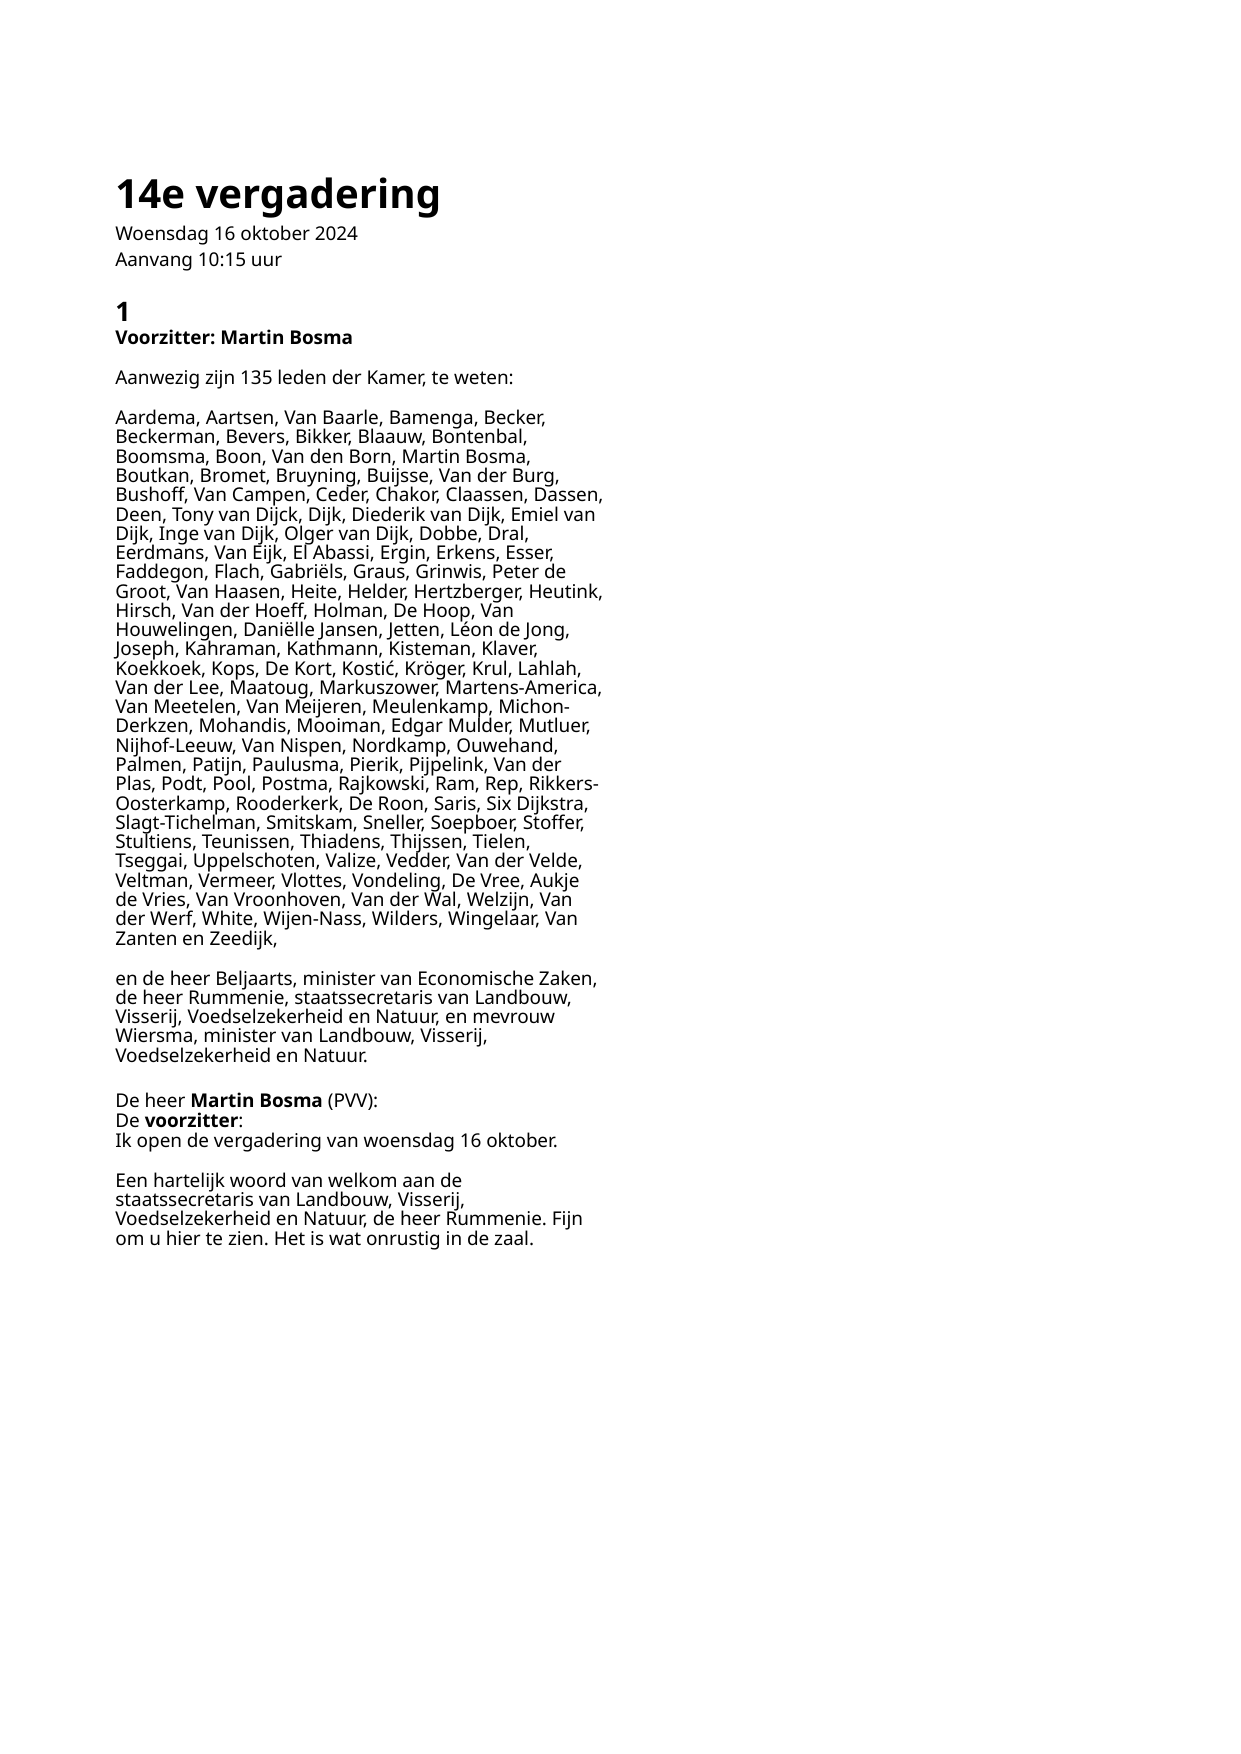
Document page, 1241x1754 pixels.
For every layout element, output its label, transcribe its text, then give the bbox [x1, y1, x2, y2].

text 1 [115, 292, 605, 329]
text Voorzitter: Martin Bosma [115, 329, 605, 348]
text en de heer Beljaarts, minister van Economische Zaken, de heer Rummenie, staatssecretaris van Landbouw, Visserij, Voedselzekerheid en Natuur, en mevrouw Wiersma, minister van Landbouw, Visserij, Voedselzekerheid en Natuur. [115, 969, 605, 1066]
text Een hartelijk woord van welkom aan de staatssecretaris van Landbouw, Visserij, Voedselzekerheid en Natuur, de heer Rummenie. Fijn om u hier te zien. Het is wat onrustig in de zaal. [115, 1172, 605, 1249]
text 14e vergadering [115, 165, 605, 220]
text Aanvang 10:15 uur [115, 246, 605, 272]
text De heer Martin Bosma (PVV): [115, 1087, 605, 1112]
text Woensdag 16 oktober 2024 [115, 220, 605, 246]
text De voorzitter: [115, 1112, 605, 1132]
text Aardema, Aartsen, Van Baarle, Bamenga, Becker, Beckerman, Bevers, Bikker, Blaauw, Bontenbal, Boomsma, Boon, Van den Born, Martin Bosma, Boutkan, Bromet, Bruyning, Buijsse, Van der Burg, Bushoff, Van Campen, Ceder, Chakor, Claassen, Dassen, Deen, Tony van Dijck, Dijk, Diederik van Dijk, Emiel van Dijk, Inge van Dijk, Olger van Dijk, Dobbe, Dral, Eerdmans, Van Eijk, El Abassi, Ergin, Erkens, Esser, Faddegon, Flach, Gabriëls, Graus, Grinwis, Peter de Groot, Van Haasen, Heite, Helder, Hertzberger, Heutink, Hirsch, Van der Hoeff, Holman, De Hoop, Van Houwelingen, Daniëlle Jansen, Jetten, Léon de Jong, Joseph, Kahraman, Kathmann, Kisteman, Klaver, Koekkoek, Kops, De Kort, Kostić, Kröger, Krul, Lahlah, Van der Lee, Maatoug, Markuszower, Martens-America, Van Meetelen, Van Meijeren, Meulenkamp, Michon-Derkzen, Mohandis, Mooiman, Edgar Mulder, Mutluer, Nijhof-Leeuw, Van Nispen, Nordkamp, Ouwehand, Palmen, Patijn, Paulusma, Pierik, Pijpelink, Van der Plas, Podt, Pool, Postma, Rajkowski, Ram, Rep, Rikkers-Oosterkamp, Rooderkerk, De Roon, Saris, Six Dijkstra, Slagt-Tichelman, Smitskam, Sneller, Soepboer, Stoffer, Stultiens, Teunissen, Thiadens, Thijssen, Tielen, Tseggai, Uppelschoten, Valize, Vedder, Van der Velde, Veltman, Vermeer, Vlottes, Vondeling, De Vree, Aukje de Vries, Van Vroonhoven, Van der Wal, Welzijn, Van der Werf, White, Wijen-Nass, Wilders, Wingelaar, Van Zanten en Zeedijk, [115, 409, 605, 949]
text Aanwezig zijn 135 leden der Kamer, te weten: [115, 369, 605, 388]
text Ik open de vergadering van woensdag 16 oktober. [115, 1132, 605, 1151]
